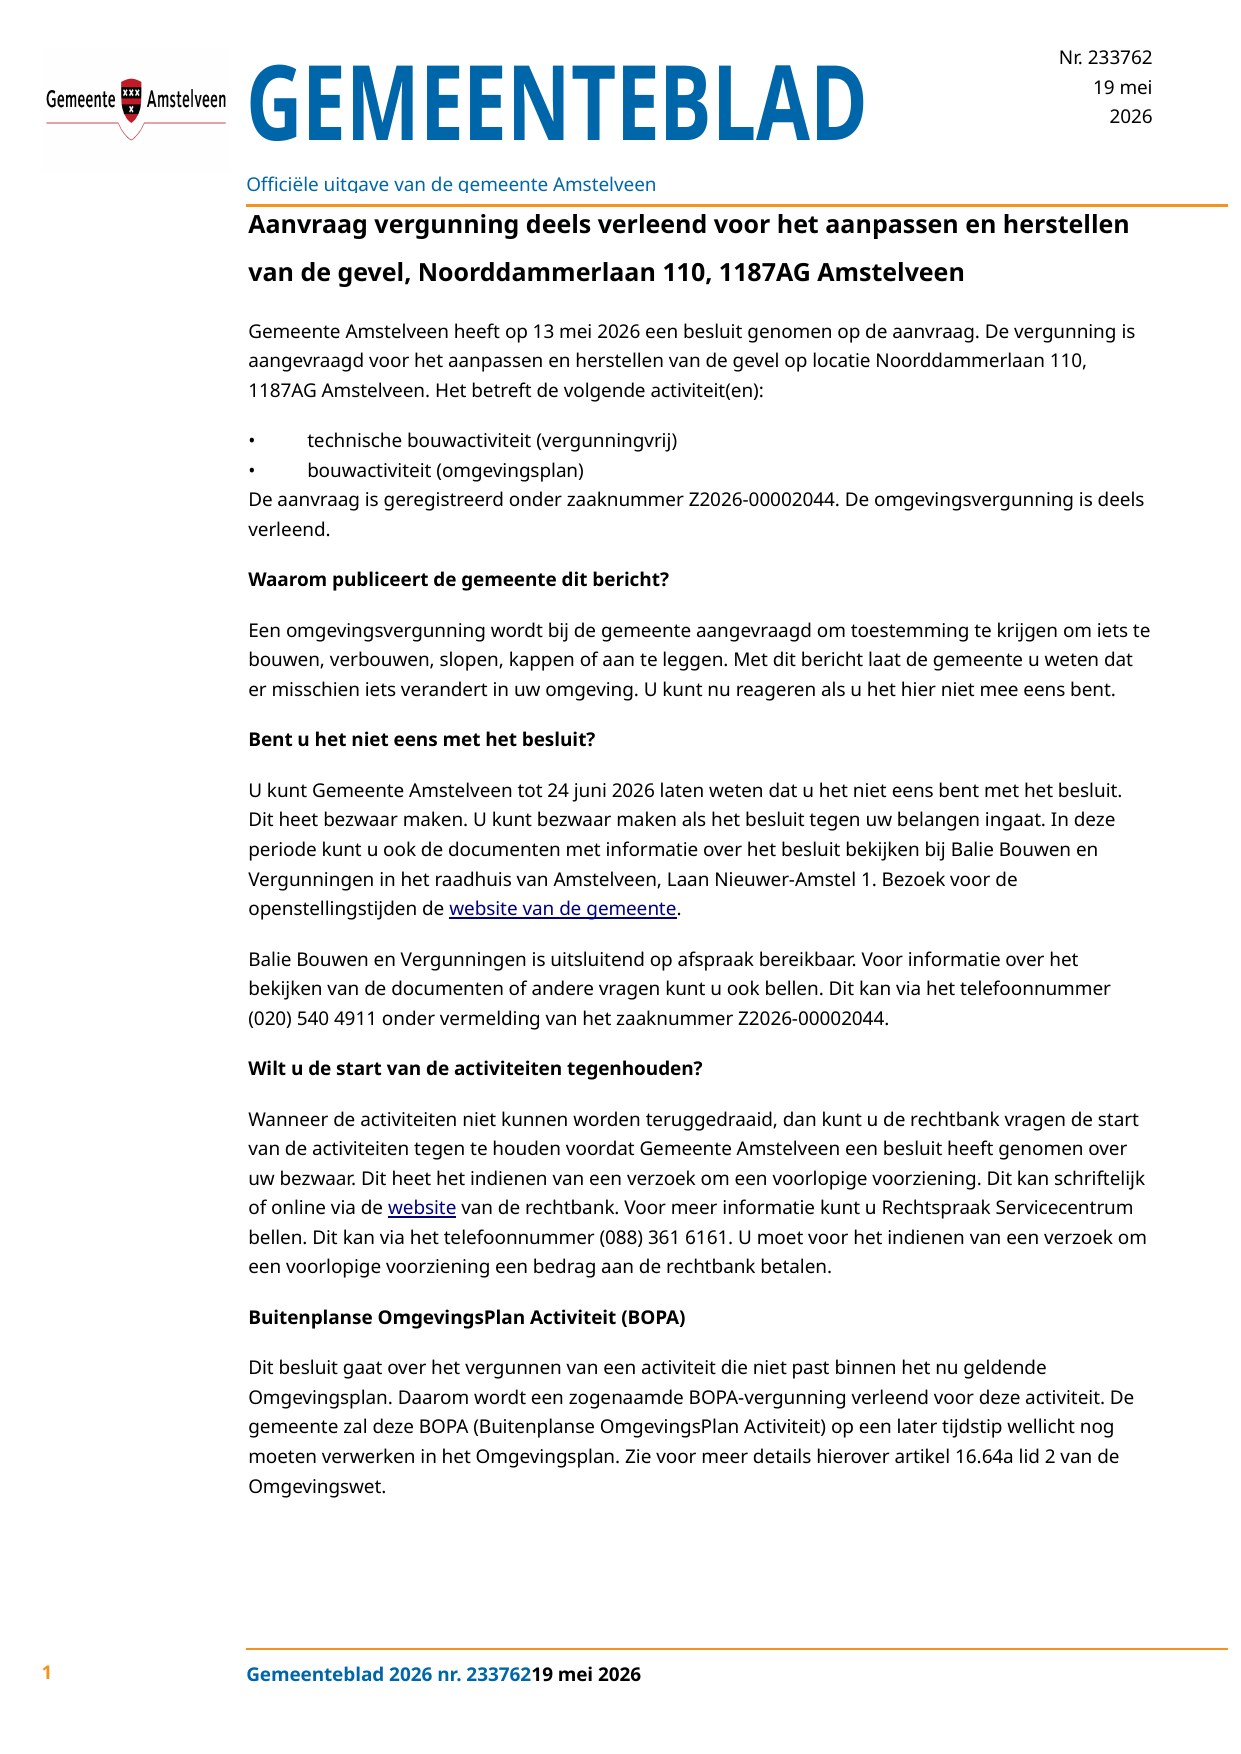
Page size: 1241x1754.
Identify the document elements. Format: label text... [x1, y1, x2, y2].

text Aanvraag vergunning deels verleend voor het aanpassen en herstellen van de gevel, Noorddammerlaan 110, 1187AG Amstelveen [248, 207, 1152, 288]
text Wilt u de start van de activiteiten tegenhouden? [248, 1055, 1152, 1081]
text Buitenplanse OmgevingsPlan Activiteit (BOPA) [248, 1304, 1152, 1330]
text U kunt Gemeente Amstelveen tot 24 juni 2026 laten weten dat u het niet eens bent met het besluit. Dit heet bezwaar maken. U kunt bezwaar maken als het besluit tegen uw belangen ingaat. In deze periode kunt u ook de documenten met informatie over het besluit bekijken bij Balie Bouwen en Vergunningen in het raadhuis van Amstelveen, Laan Nieuwer-Amstel 1. Bezoek voor de openstellingstijden de website van de gemeente. [248, 777, 1152, 921]
text Een omgevingsvergunning wordt bij de gemeente aangevraagd om toestemming te krijgen om iets te bouwen, verbouwen, slopen, kappen of aan te leggen. Met dit bericht laat de gemeente u weten dat er misschien iets verandert in uw omgeving. U kunt nu reageren als u het hier niet mee eens bent. [248, 617, 1152, 702]
text Gemeente Amstelveen heeft op 13 mei 2026 een besluit genomen op de aanvraag. De vergunning is aangevraagd voor het aanpassen en herstellen van de gevel op locatie Noorddammerlaan 110, 1187AG Amstelveen. Het betreft de volgende activiteit(en): [248, 318, 1152, 403]
text Bent u het niet eens met het besluit? [248, 727, 1152, 752]
text Waarom publiceert de gemeente dit bericht? [248, 567, 1152, 592]
text De aanvraag is geregistreerd onder zaaknummer Z2026-00002044. De omgevingsvergunning is deels verleend. [248, 487, 1152, 542]
list technische bouwactiviteit (vergunningvrij) [248, 427, 1152, 453]
text Balie Bouwen en Vergunningen is uitsluitend op afspraak bereikbaar. Voor informatie over het bekijken van de documenten of andere vragen kunt u ook bellen. Dit kan via het telefoonnummer (020) 540 4911 onder vermelding van het zaaknummer Z2026-00002044. [248, 946, 1152, 1031]
text Wanneer de activiteiten niet kunnen worden teruggedraaid, dan kunt u de rechtbank vragen de start van de activiteiten tegen te houden voordat Gemeente Amstelveen een besluit heeft genomen over uw bezwaar. Dit heet het indienen van een verzoek om een voorlopige voorziening. Dit kan schriftelijk of online via de website van de rechtbank. Voor meer informatie kunt u Rechtspraak Servicecentrum bellen. Dit kan via het telefoonnummer (088) 361 6161. U moet voor het indienen van een verzoek om een voorlopige voorziening een bedrag aan de rechtbank betalen. [248, 1106, 1152, 1279]
picture [41, 47, 231, 172]
list bouwactiviteit (omgevingsplan) [248, 457, 1152, 483]
text Dit besluit gaat over het vergunnen van een activiteit die niet past binnen het nu geldende Omgevingsplan. Daarom wordt een zogenaamde BOPA-vergunning verleend voor deze activiteit. De gemeente zal deze BOPA (Buitenplanse OmgevingsPlan Activiteit) op een later tijdstip wellicht nog moeten verwerken in het Omgevingsplan. Zie voor meer details hierover artikel 16.64a lid 2 van de Omgevingswet. [248, 1354, 1152, 1499]
